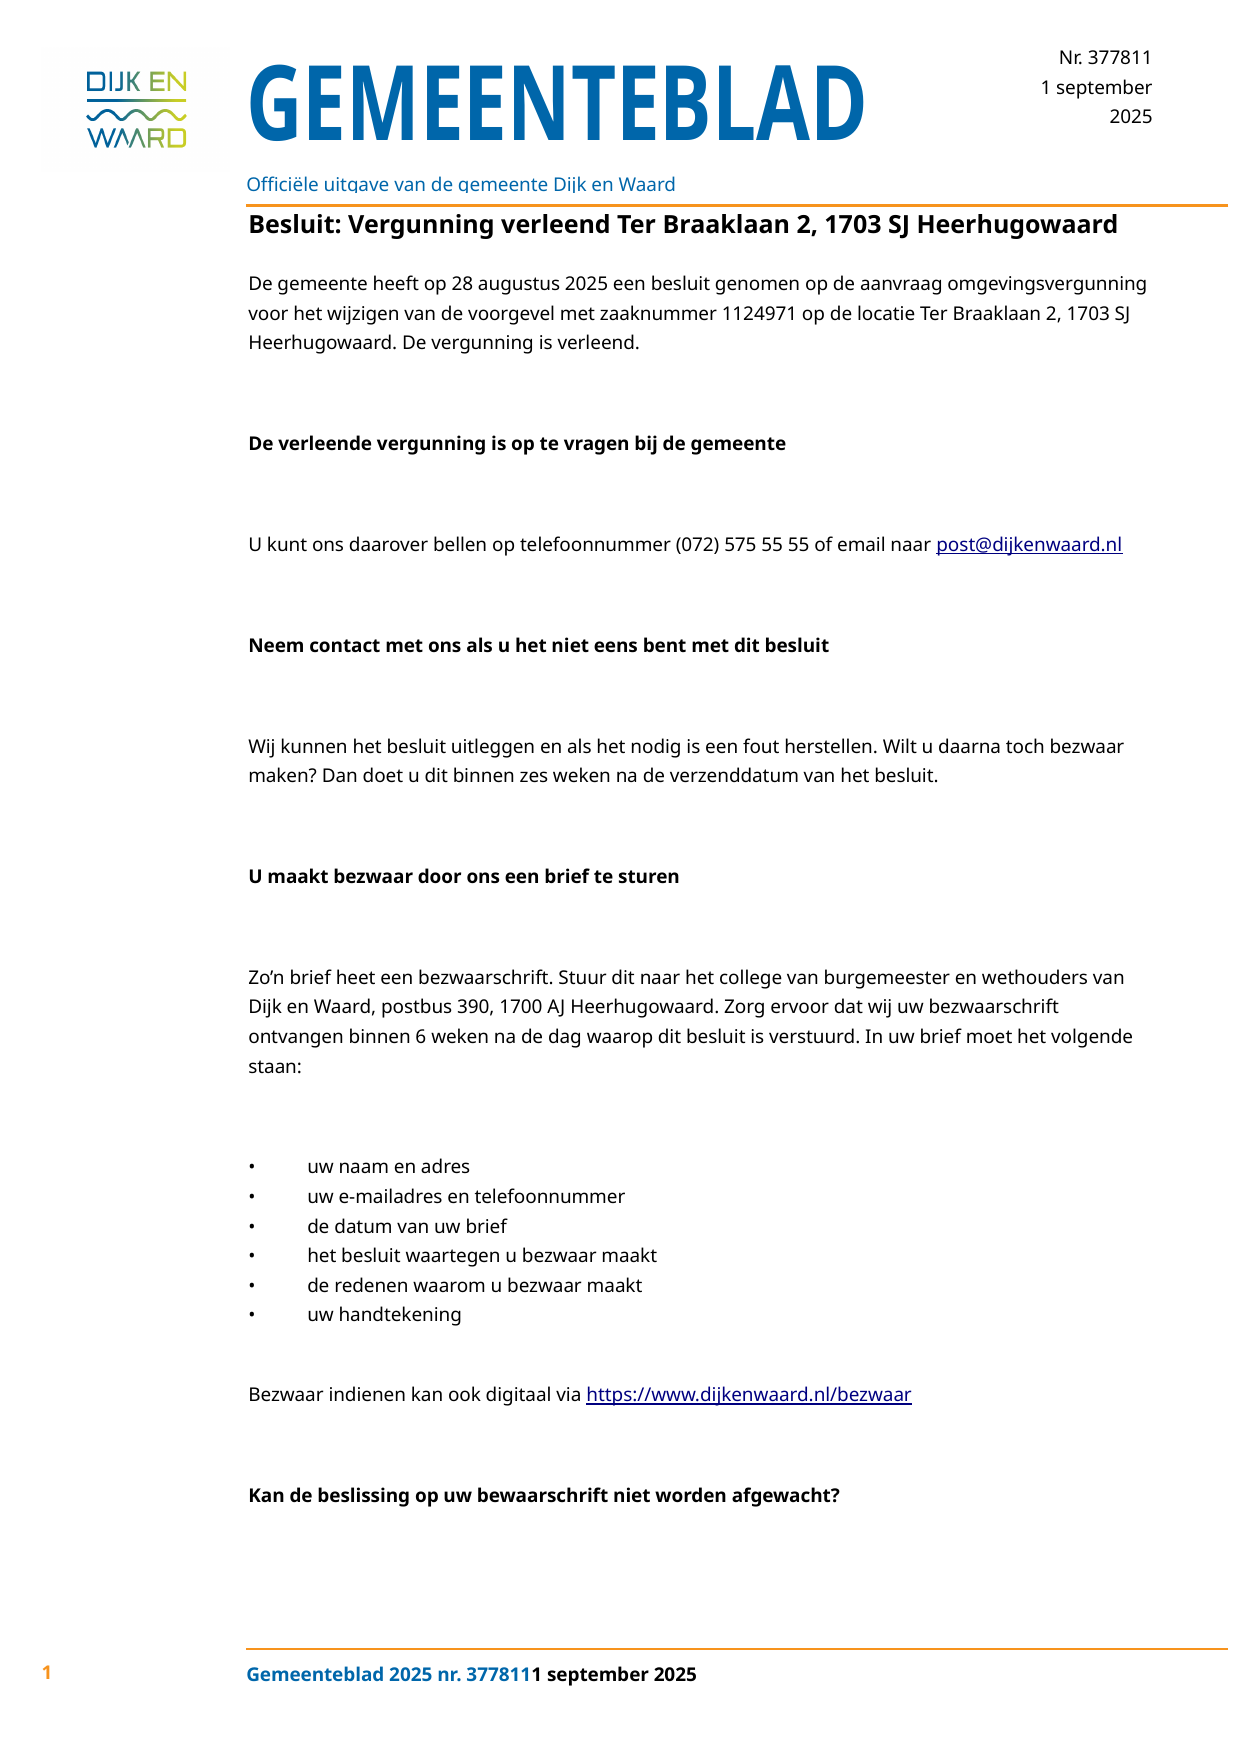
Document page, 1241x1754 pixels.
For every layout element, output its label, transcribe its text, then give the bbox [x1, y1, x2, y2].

list uw handtekening [248, 1302, 1152, 1327]
text Besluit: Vergunning verleend Ter Braaklaan 2, 1703 SJ Heerhugowaard [248, 207, 1152, 241]
text Kan de beslissing op uw bewaarschrift niet worden afgewacht? [248, 1482, 1152, 1508]
text Zo’n brief heet een bezwaarschrift. Stuur dit naar het college van burgemeester en wethouders van Dijk en Waard, postbus 390, 1700 AJ Heerhugowaard. Zorg ervoor dat wij uw bezwaarschrift ontvangen binnen 6 weken na de dag waarop dit besluit is verstuurd. In uw brief moet het volgende staan: [248, 964, 1152, 1078]
text U maakt bezwaar door ons een brief te sturen [248, 863, 1152, 889]
list uw naam en adres [248, 1154, 1152, 1179]
text Neem contact met ons als u het niet eens bent met dit besluit [248, 632, 1152, 658]
list uw e-mailadres en telefoonnummer [248, 1183, 1152, 1209]
text De gemeente heeft op 28 augustus 2025 een besluit genomen op de aanvraag omgevingsvergunning voor het wijzigen van de voorgevel met zaaknummer 1124971 op de locatie Ter Braaklaan 2, 1703 SJ Heerhugowaard. De vergunning is verleend. [248, 270, 1152, 355]
text Bezwaar indienen kan ook digitaal via https://www.dijkenwaard.nl/bezwaar [248, 1382, 1152, 1407]
picture [41, 47, 231, 172]
text U kunt ons daarover bellen op telefoonnummer (072) 575 55 55 of email naar post@dijkenwaard.nl [248, 531, 1152, 557]
list de redenen waarom u bezwaar maakt [248, 1272, 1152, 1298]
text Wij kunnen het besluit uitleggen en als het nodig is een fout herstellen. Wilt u daarna toch bezwaar maken? Dan doet u dit binnen zes weken na de verzenddatum van het besluit. [248, 733, 1152, 788]
list het besluit waartegen u bezwaar maakt [248, 1242, 1152, 1268]
list de datum van uw brief [248, 1213, 1152, 1238]
text De verleende vergunning is op te vragen bij de gemeente [248, 430, 1152, 456]
